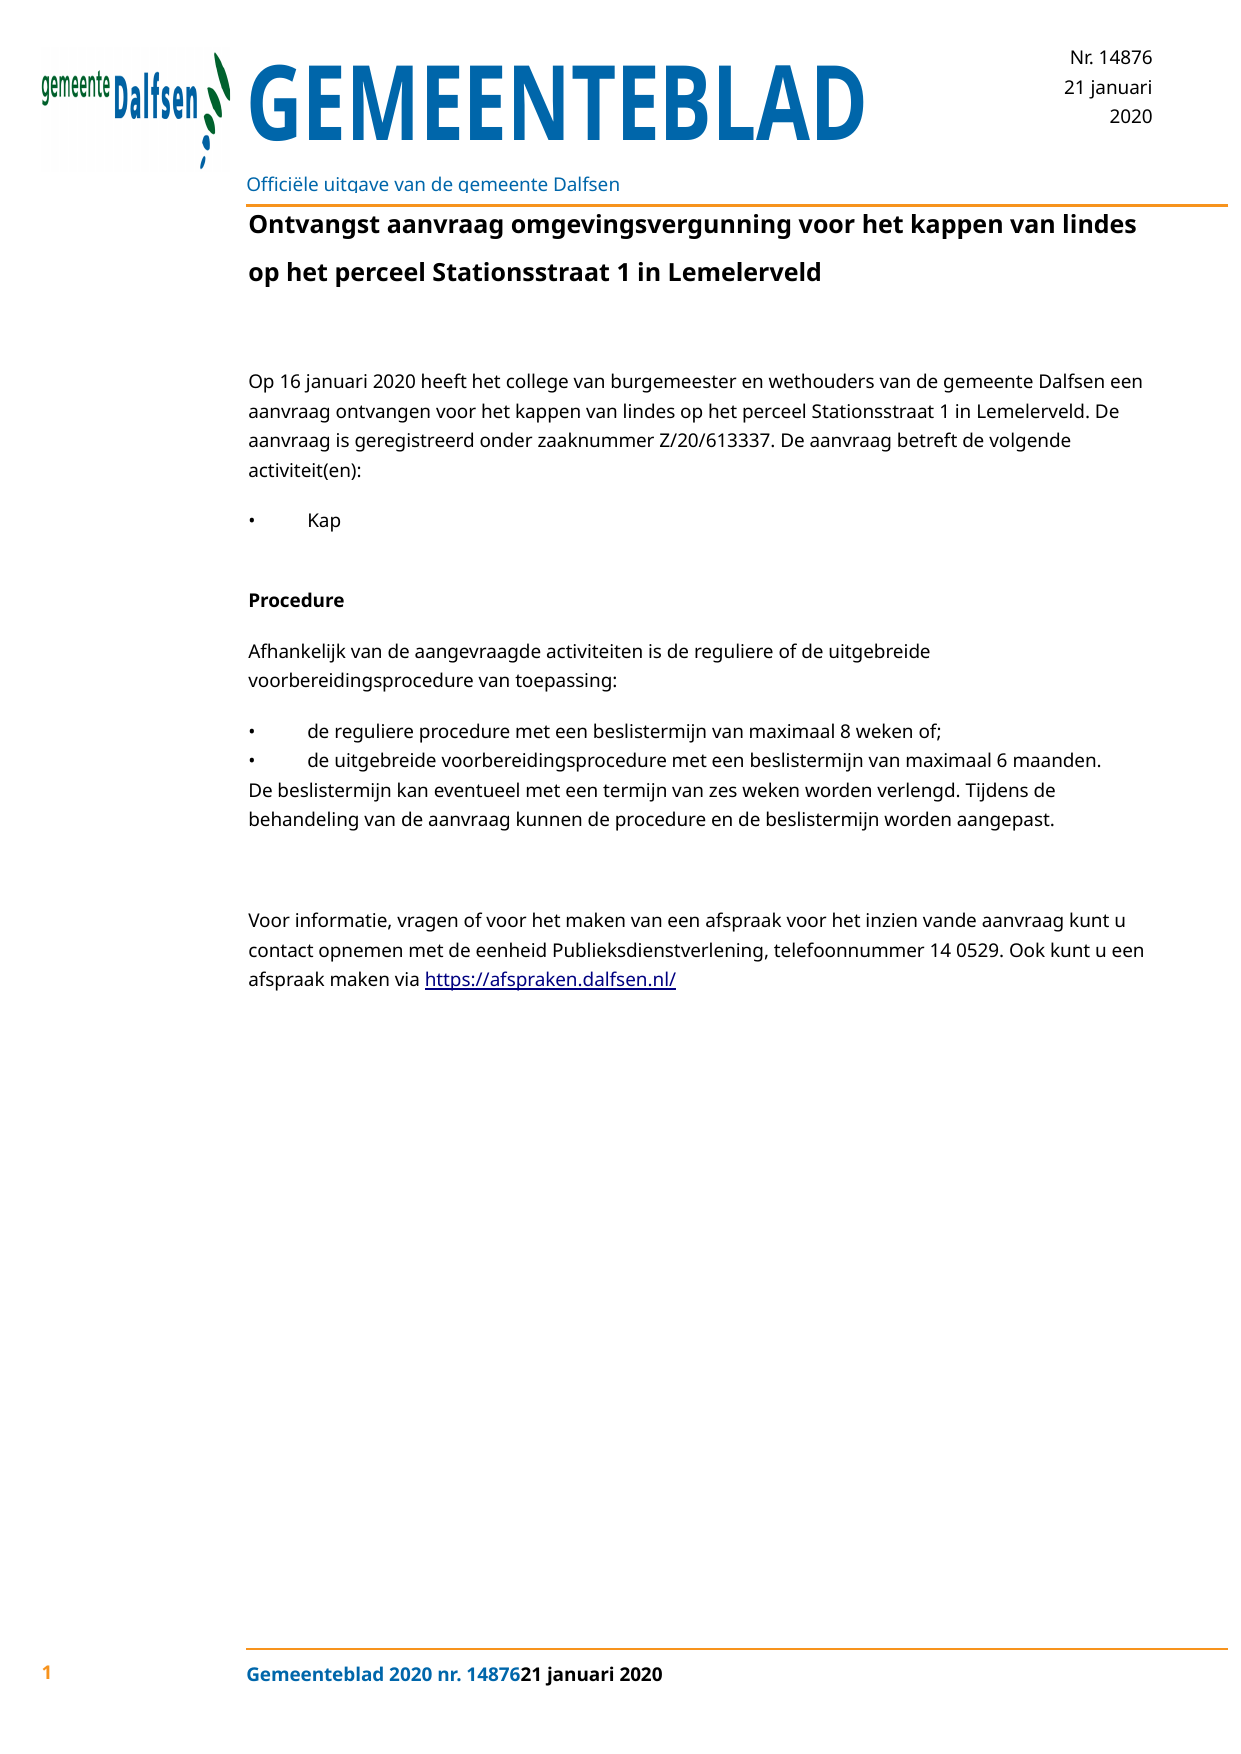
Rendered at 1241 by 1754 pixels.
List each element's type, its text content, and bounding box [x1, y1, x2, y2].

text De beslistermijn kan eventueel met een termijn van zes weken worden verlengd. Tijdens de behandeling van de aanvraag kunnen de procedure en de beslistermijn worden aangepast. [248, 777, 1152, 832]
picture [41, 47, 231, 172]
text Voor informatie, vragen of voor het maken van een afspraak voor het inzien vande aanvraag kunt u contact opnemen met de eenheid Publieksdienstverlening, telefoonnummer 14 0529. Ook kunt u een afspraak maken via https://afspraken.dalfsen.nl/ [248, 907, 1152, 992]
list de uitgebreide voorbereidingsprocedure met een beslistermijn van maximaal 6 maanden. [248, 747, 1152, 773]
list de reguliere procedure met een beslistermijn van maximaal 8 weken of; [248, 718, 1152, 744]
text Procedure [248, 587, 1152, 613]
text Ontvangst aanvraag omgevingsvergunning voor het kappen van lindes op het perceel Stationsstraat 1 in Lemelerveld [248, 207, 1152, 288]
text Afhankelijk van de aangevraagde activiteiten is de reguliere of de uitgebreide voorbereidingsprocedure van toepassing: [248, 638, 1152, 693]
list Kap [248, 507, 1152, 533]
text Op 16 januari 2020 heeft het college van burgemeester en wethouders van de gemeente Dalfsen een aanvraag ontvangen voor het kappen van lindes op het perceel Stationsstraat 1 in Lemelerveld. De aanvraag is geregistreerd onder zaaknummer Z/20/613337. De aanvraag betreft de volgende activiteit(en): [248, 368, 1152, 483]
